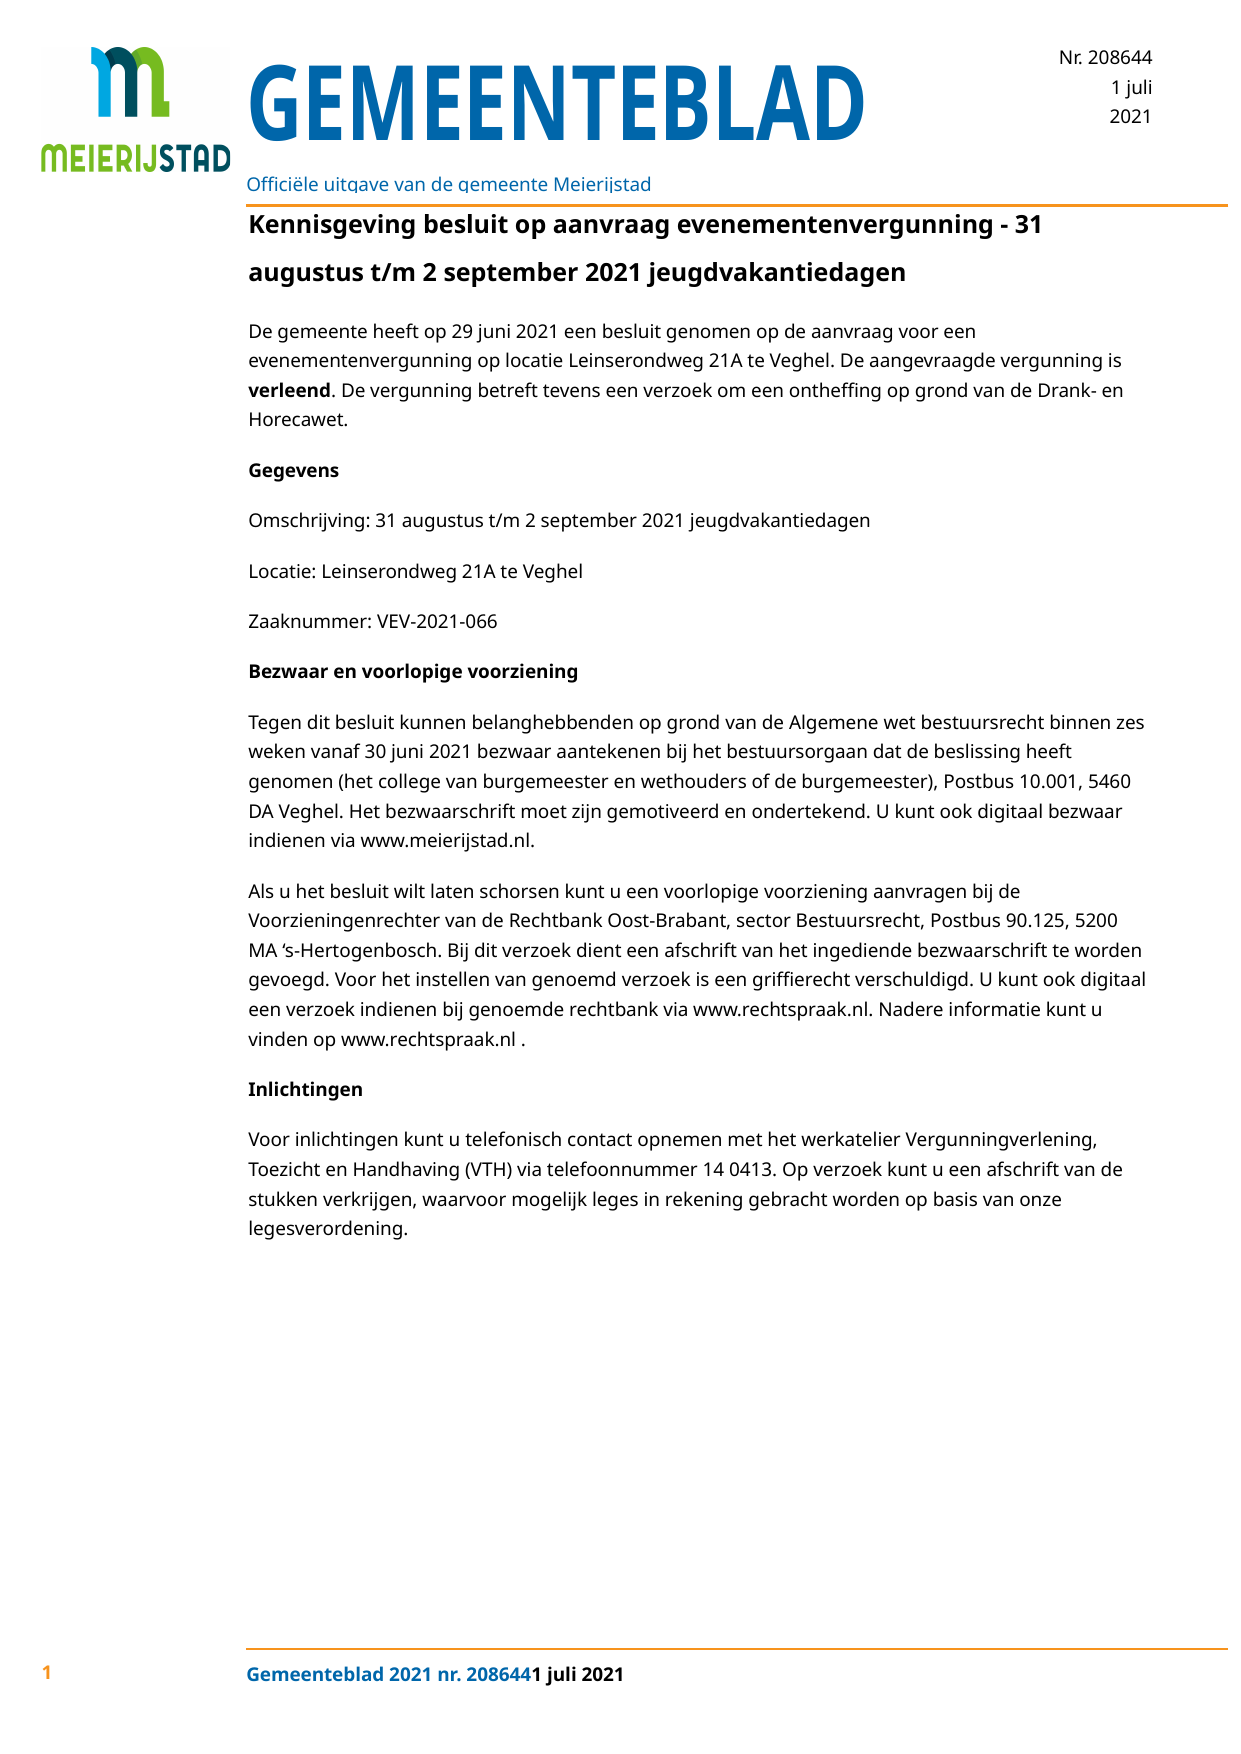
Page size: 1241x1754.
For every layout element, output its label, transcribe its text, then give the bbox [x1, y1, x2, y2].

text Zaaknummer: VEV-2021-066 [248, 608, 1152, 634]
picture [41, 47, 231, 172]
text Voor inlichtingen kunt u telefonisch contact opnemen met het werkatelier Vergunningverlening, Toezicht en Handhaving (VTH) via telefoonnummer 14 0413. Op verzoek kunt u een afschrift van de stukken verkrijgen, waarvoor mogelijk leges in rekening gebracht worden op basis van onze legesverordening. [248, 1127, 1152, 1241]
text Tegen dit besluit kunnen belanghebbenden op grond van de Algemene wet bestuursrecht binnen zes weken vanaf 30 juni 2021 bezwaar aantekenen bij het bestuursorgaan dat de beslissing heeft genomen (het college van burgemeester en wethouders of de burgemeester), Postbus 10.001, 5460 DA Veghel. Het bezwaarschrift moet zijn gemotiveerd en ondertekend. U kunt ook digitaal bezwaar indienen via www.meierijstad.nl. [248, 709, 1152, 853]
text Gegevens [248, 457, 1152, 483]
text Inlichtingen [248, 1076, 1152, 1102]
text Kennisgeving besluit op aanvraag evenementenvergunning - 31 augustus t/m 2 september 2021 jeugdvakantiedagen [248, 207, 1152, 288]
text Bezwaar en voorlopige voorziening [248, 659, 1152, 684]
text Als u het besluit wilt laten schorsen kunt u een voorlopige voorziening aanvragen bij de Voorzieningenrechter van de Rechtbank Oost-Brabant, sector Bestuursrecht, Postbus 90.125, 5200 MA ‘s-Hertogenbosch. Bij dit verzoek dient een afschrift van het ingediende bezwaarschrift te worden gevoegd. Voor het instellen van genoemd verzoek is een griffierecht verschuldigd. U kunt ook digitaal een verzoek indienen bij genoemde rechtbank via www.rechtspraak.nl. Nadere informatie kunt u vinden op www.rechtspraak.nl . [248, 878, 1152, 1052]
text Omschrijving: 31 augustus t/m 2 september 2021 jeugdvakantiedagen [248, 507, 1152, 533]
text Locatie: Leinserondweg 21A te Veghel [248, 558, 1152, 584]
text De gemeente heeft op 29 juni 2021 een besluit genomen op de aanvraag voor een evenementenvergunning op locatie Leinserondweg 21A te Veghel. De aangevraagde vergunning is verleend. De vergunning betreft tevens een verzoek om een ontheffing op grond van de Drank- en Horecawet. [248, 318, 1152, 432]
